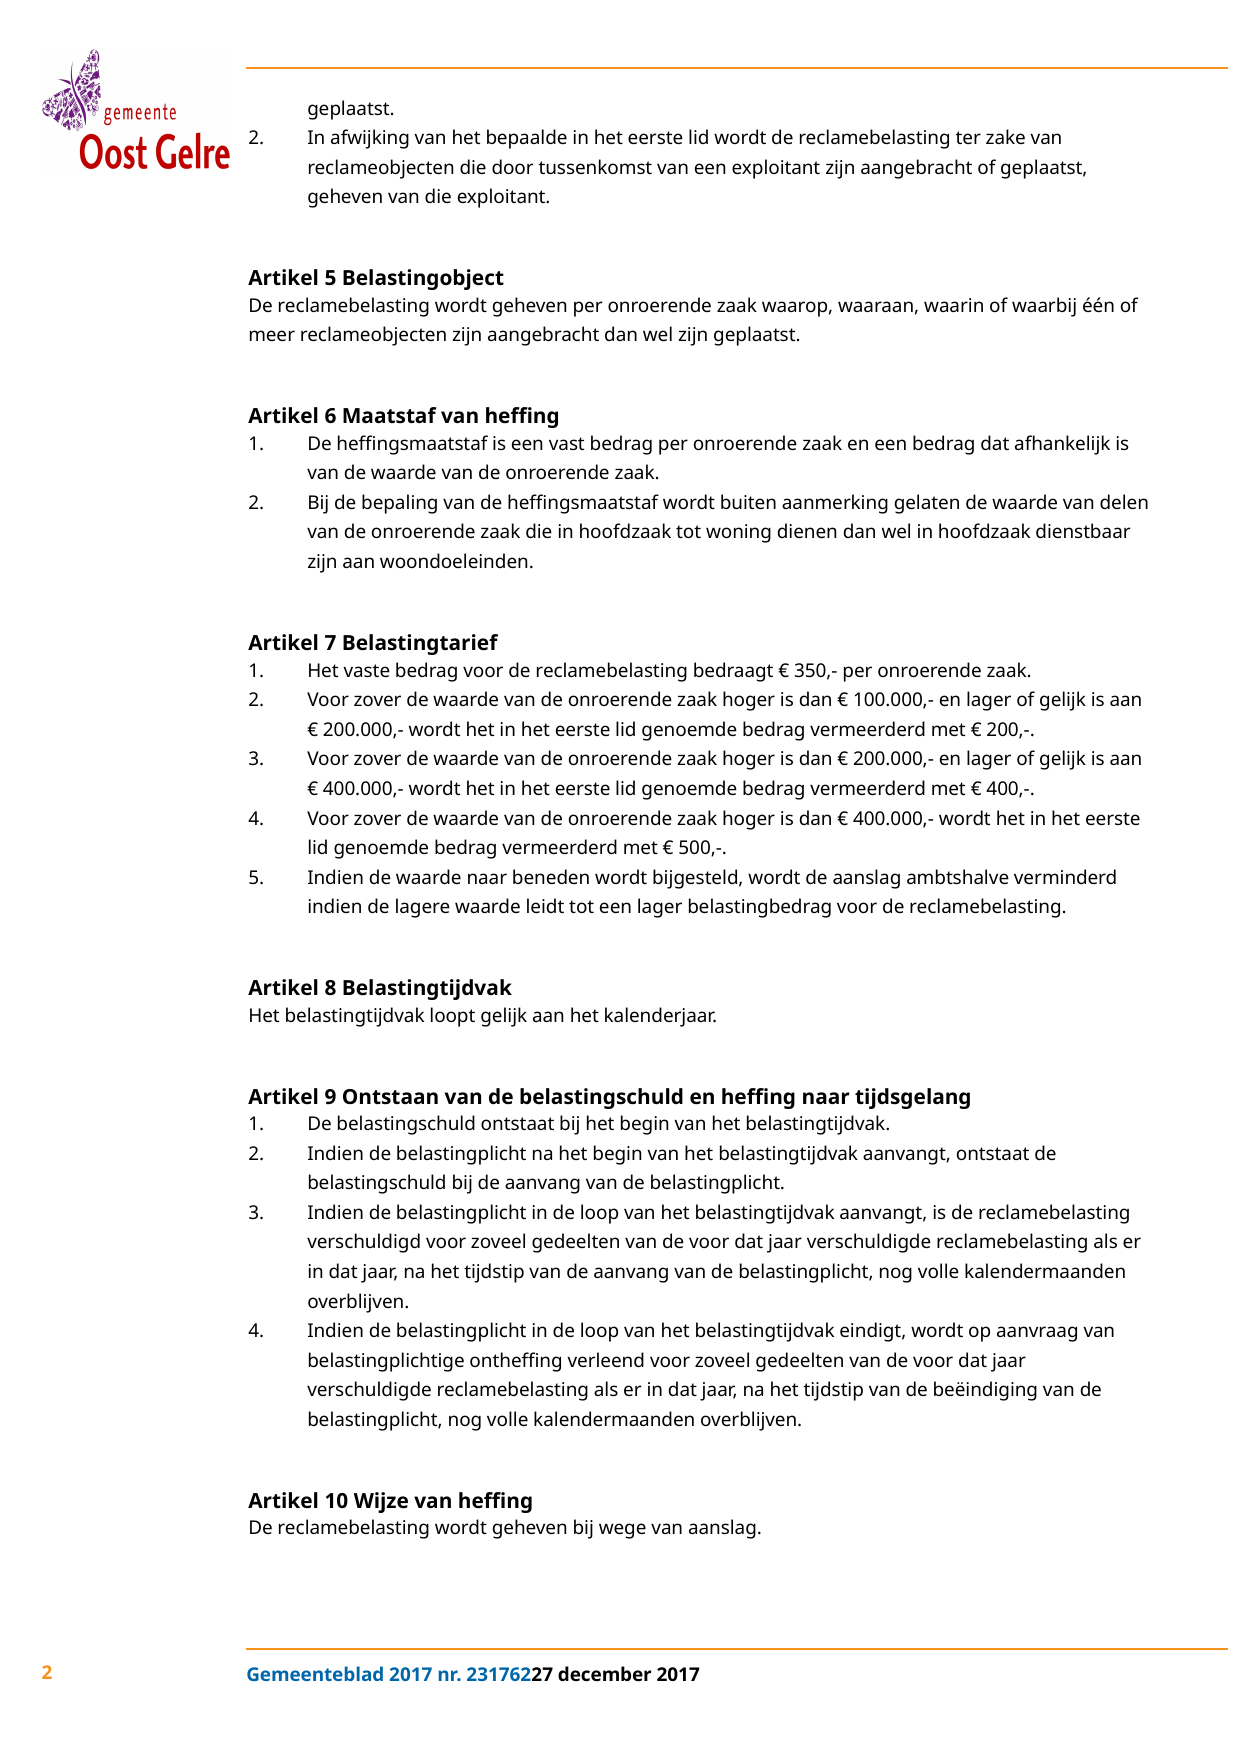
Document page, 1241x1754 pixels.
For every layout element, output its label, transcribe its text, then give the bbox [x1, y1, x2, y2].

list geplaatst. [248, 95, 1152, 121]
list Indien de belastingplicht na het begin van het belastingtijdvak aanvangt, ontstaat de belastingschuld bij de aanvang van de belastingplicht. [248, 1140, 1152, 1195]
list De belastingschuld ontstaat bij het begin van het belastingtijdvak. [248, 1110, 1152, 1136]
list Bij de bepaling van de heffingsmaatstaf wordt buiten aanmerking gelaten de waarde van delen van de onroerende zaak die in hoofdzaak tot woning dienen dan wel in hoofdzaak dienstbaar zijn aan woondoeleinden. [248, 489, 1152, 574]
list Indien de waarde naar beneden wordt bijgesteld, wordt de aanslag ambtshalve verminderd indien de lagere waarde leidt tot een lager belastingbedrag voor de reclamebelasting. [248, 864, 1152, 919]
list Voor zover de waarde van de onroerende zaak hoger is dan € 100.000,- en lager of gelijk is aan € 200.000,- wordt het in het eerste lid genoemde bedrag vermeerderd met € 200,-. [248, 686, 1152, 742]
list Voor zover de waarde van de onroerende zaak hoger is dan € 400.000,- wordt het in het eerste lid genoemde bedrag vermeerderd met € 500,-. [248, 805, 1152, 860]
list Indien de belastingplicht in de loop van het belastingtijdvak eindigt, wordt op aanvraag van belastingplichtige ontheffing verleend voor zoveel gedeelten van de voor dat jaar verschuldigde reclamebelasting als er in dat jaar, na het tijdstip van de beëindiging van de belastingplicht, nog volle kalendermaanden overblijven. [248, 1317, 1152, 1432]
text Artikel 9 Ontstaan van de belastingschuld en heffing naar tijdsgelang [248, 1082, 1152, 1110]
text De reclamebelasting wordt geheven bij wege van aanslag. [248, 1514, 1152, 1540]
text Artikel 8 Belastingtijdvak [248, 973, 1152, 1002]
list Indien de belastingplicht in de loop van het belastingtijdvak aanvangt, is de reclamebelasting verschuldigd voor zoveel gedeelten van de voor dat jaar verschuldigde reclamebelasting als er in dat jaar, na het tijdstip van de aanvang van de belastingplicht, nog volle kalendermaanden overblijven. [248, 1199, 1152, 1313]
list Voor zover de waarde van de onroerende zaak hoger is dan € 200.000,- en lager of gelijk is aan € 400.000,- wordt het in het eerste lid genoemde bedrag vermeerderd met € 400,-. [248, 746, 1152, 801]
text De reclamebelasting wordt geheven per onroerende zaak waarop, waaraan, waarin of waarbij één of meer reclameobjecten zijn aangebracht dan wel zijn geplaatst. [248, 292, 1152, 347]
text Artikel 10 Wijze van heffing [248, 1486, 1152, 1514]
text Het belastingtijdvak loopt gelijk aan het kalenderjaar. [248, 1002, 1152, 1028]
list De heffingsmaatstaf is een vast bedrag per onroerende zaak en een bedrag dat afhankelijk is van de waarde van de onroerende zaak. [248, 430, 1152, 485]
text Artikel 5 Belastingobject [248, 263, 1152, 292]
list In afwijking van het bepaalde in het eerste lid wordt de reclamebelasting ter zake van reclameobjecten die door tussenkomst van een exploitant zijn aangebracht of geplaatst, geheven van die exploitant. [248, 124, 1152, 209]
picture [41, 47, 231, 172]
text Artikel 6 Maatstaf van heffing [248, 402, 1152, 430]
list Het vaste bedrag voor de reclamebelasting bedraagt € 350,- per onroerende zaak. [248, 657, 1152, 682]
text Artikel 7 Belastingtarief [248, 628, 1152, 657]
